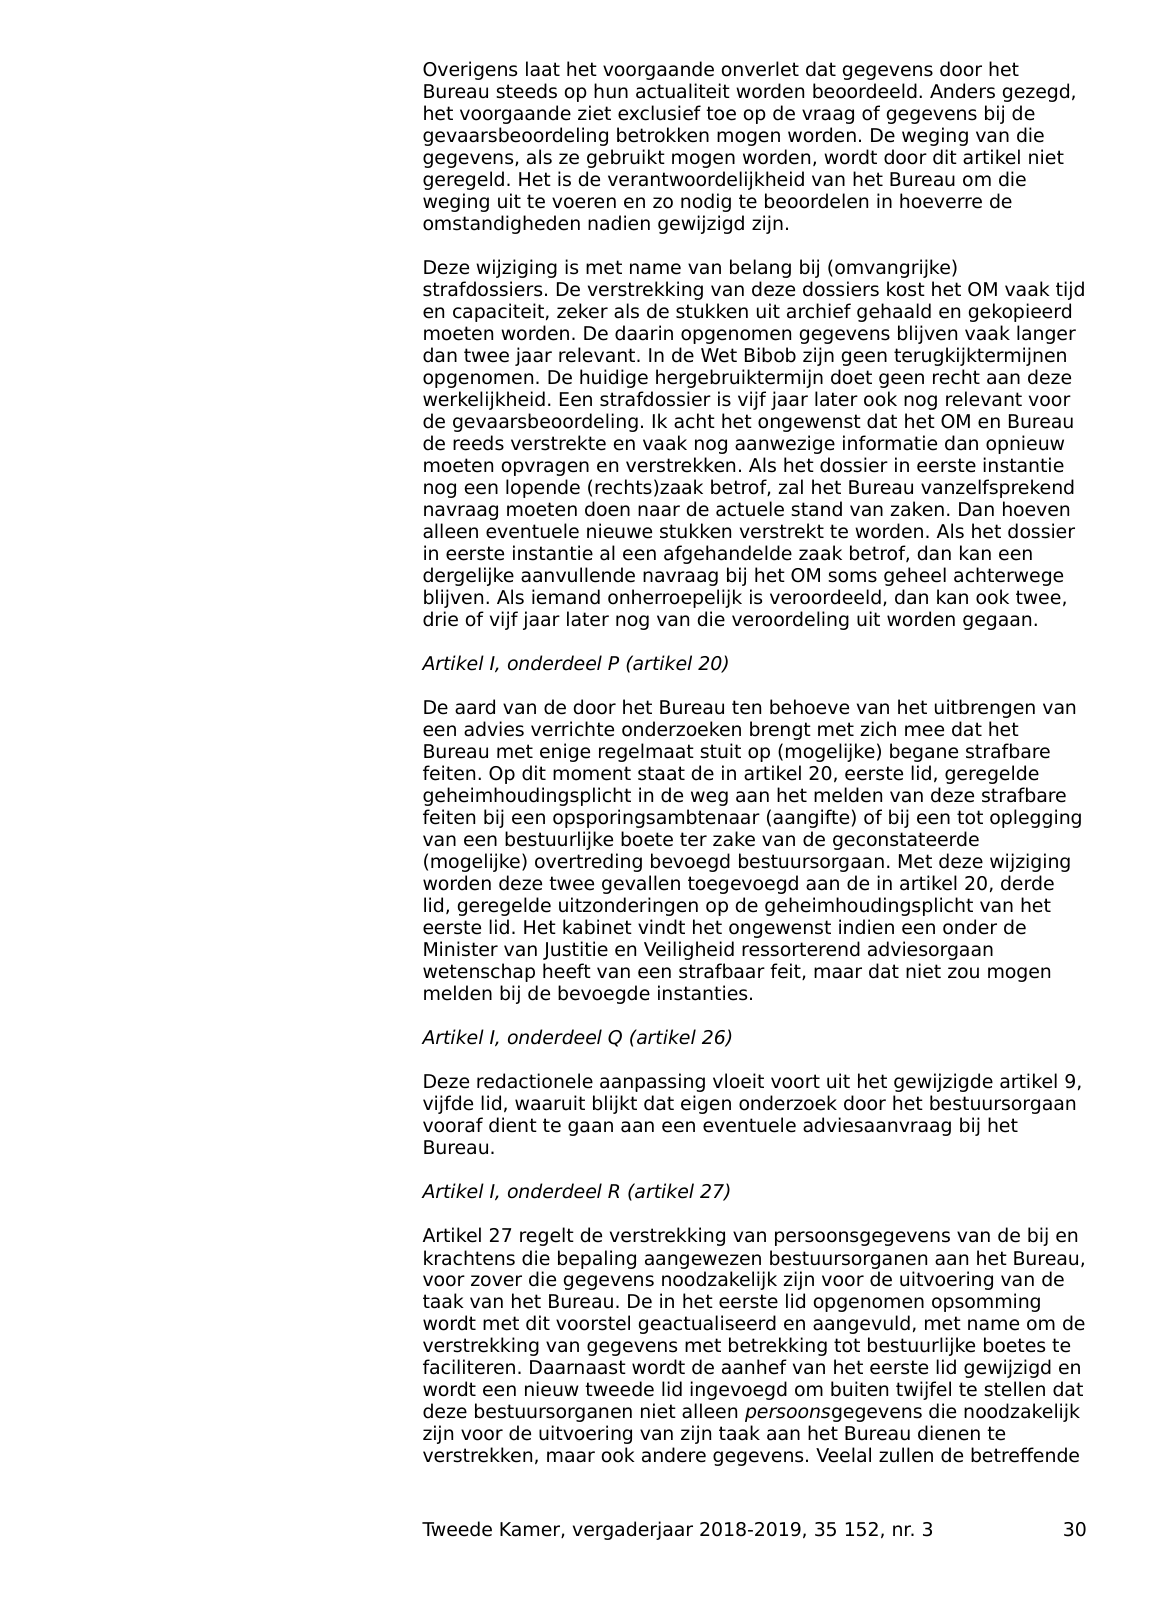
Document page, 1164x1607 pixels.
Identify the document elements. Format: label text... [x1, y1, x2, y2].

text Deze wijziging is met name van belang bij (omvangrijke) strafdossiers. De verstrekking van deze dossiers kost het OM vaak tijd en capaciteit, zeker als de stukken uit archief gehaald en gekopieerd moeten worden. De daarin opgenomen gegevens blijven vaak langer dan twee jaar relevant. In de Wet Bibob zijn geen terugkijktermijnen opgenomen. De huidige hergebruiktermijn doet geen recht aan deze werkelijkheid. Een strafdossier is vijf jaar later ook nog relevant voor de gevaarsbeoordeling. Ik acht het ongewenst dat het OM en Bureau de reeds verstrekte en vaak nog aanwezige informatie dan opnieuw moeten opvragen en verstrekken. Als het dossier in eerste instantie nog een lopende (rechts)zaak betrof, zal het Bureau vanzelfsprekend navraag moeten doen naar de actuele stand van zaken. Dan hoeven alleen eventuele nieuwe stukken verstrekt te worden. Als het dossier in eerste instantie al een afgehandelde zaak betrof, dan kan een dergelijke aanvullende navraag bij het OM soms geheel achterwege blijven. Als iemand onherroepelijk is veroordeeld, dan kan ook twee, drie of vijf jaar later nog van die veroordeling uit worden gegaan. [422, 257, 1087, 631]
subtitle Artikel I, onderdeel Q (artikel 26) [422, 1027, 1087, 1049]
text Deze redactionele aanpassing vloeit voort uit het gewijzigde artikel 9, vijfde lid, waaruit blijkt dat eigen onderzoek door het bestuursorgaan vooraf dient te gaan aan een eventuele adviesaanvraag bij het Bureau. [422, 1071, 1087, 1159]
text Overigens laat het voorgaande onverlet dat gegevens door het Bureau steeds op hun actualiteit worden beoordeeld. Anders gezegd, het voorgaande ziet exclusief toe op de vraag of gegevens bij de gevaarsbeoordeling betrokken mogen worden. De weging van die gegevens, als ze gebruikt mogen worden, wordt door dit artikel niet geregeld. Het is de verantwoordelijkheid van het Bureau om die weging uit te voeren en zo nodig te beoordelen in hoeverre de omstandigheden nadien gewijzigd zijn. [422, 59, 1087, 235]
text Artikel 27 regelt de verstrekking van persoonsgegevens van de bij en krachtens die bepaling aangewezen bestuursorganen aan het Bureau, voor zover die gegevens noodzakelijk zijn voor de uitvoering van de taak van het Bureau. De in het eerste lid opgenomen opsomming wordt met dit voorstel geactualiseerd en aangevuld, met name om de verstrekking van gegevens met betrekking tot bestuurlijke boetes te faciliteren. Daarnaast wordt de aanhef van het eerste lid gewijzigd en wordt een nieuw tweede lid ingevoegd om buiten twijfel te stellen dat deze bestuursorganen niet alleen persoonsgegevens die noodzakelijk zijn voor de uitvoering van zijn taak aan het Bureau dienen te verstrekken, maar ook andere gegevens. Veelal zullen de betreffende [422, 1225, 1087, 1467]
text De aard van de door het Bureau ten behoeve van het uitbrengen van een advies verrichte onderzoeken brengt met zich mee dat het Bureau met enige regelmaat stuit op (mogelijke) begane strafbare feiten. Op dit moment staat de in artikel 20, eerste lid, geregelde geheimhoudingsplicht in de weg aan het melden van deze strafbare feiten bij een opsporingsambtenaar (aangifte) of bij een tot oplegging van een bestuurlijke boete ter zake van de geconstateerde (mogelijke) overtreding bevoegd bestuursorgaan. Met deze wijziging worden deze twee gevallen toegevoegd aan de in artikel 20, derde lid, geregelde uitzonderingen op de geheimhoudingsplicht van het eerste lid. Het kabinet vindt het ongewenst indien een onder de Minister van Justitie en Veiligheid ressorterend adviesorgaan wetenschap heeft van een strafbaar feit, maar dat niet zou mogen melden bij de bevoegde instanties. [422, 697, 1087, 1005]
subtitle Artikel I, onderdeel P (artikel 20) [422, 653, 1087, 675]
subtitle Artikel I, onderdeel R (artikel 27) [422, 1181, 1087, 1203]
